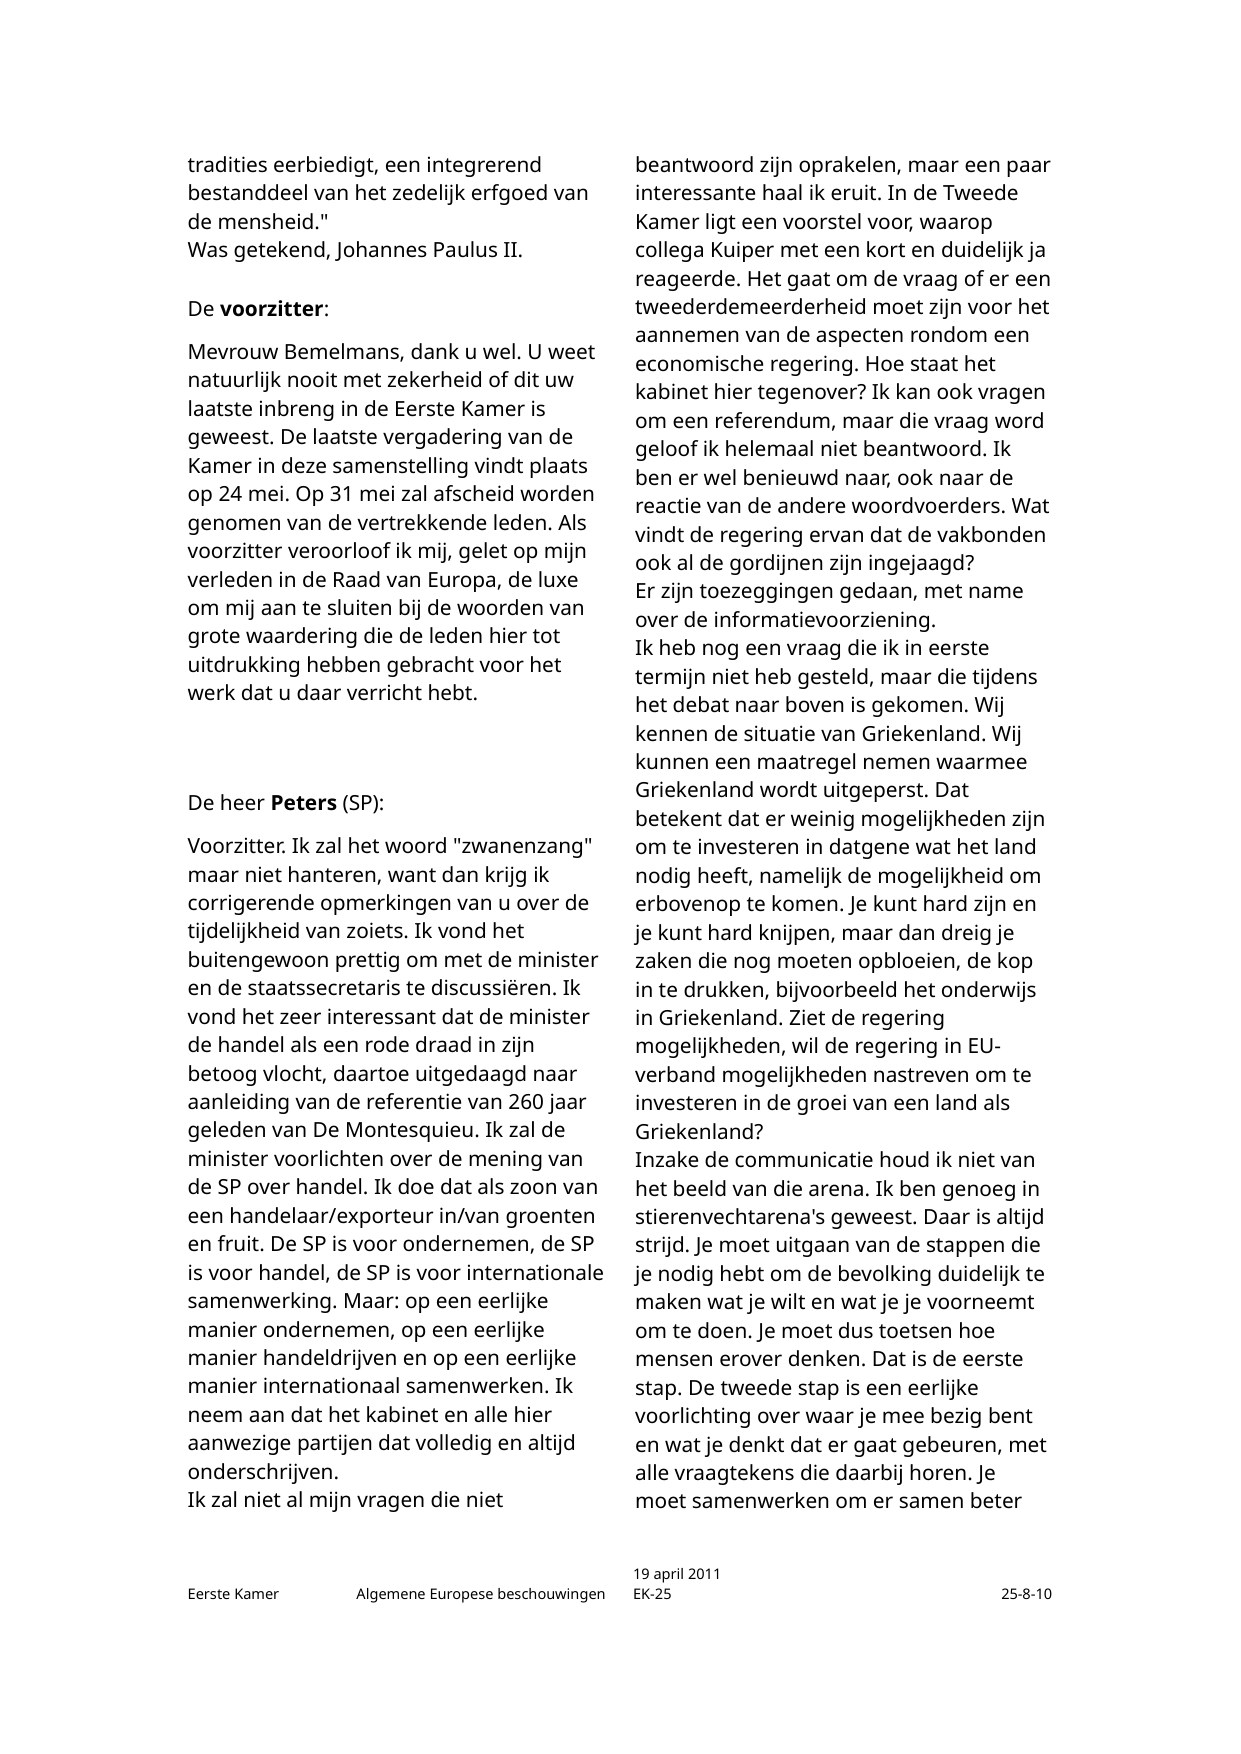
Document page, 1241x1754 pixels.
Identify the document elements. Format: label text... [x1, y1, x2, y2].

text Voorzitter. Ik zal het woord "zwanenzang" maar niet hanteren, want dan krijg ik corrigerende opmerkingen van u over de tijdelijkheid van zoiets. Ik vond het buitengewoon prettig om met de minister en de staatssecretaris te discussiëren. Ik vond het zeer interessant dat de minister de handel als een rode draad in zijn betoog vlocht, daartoe uitgedaagd naar aanleiding van de referentie van 260 jaar geleden van De Montesquieu. Ik zal de minister voorlichten over de mening van de SP over handel. Ik doe dat als zoon van een handelaar/exporteur in/van groenten en fruit. De SP is voor ondernemen, de SP is voor handel, de SP is voor internationale samenwerking. Maar: op een eerlijke manier ondernemen, op een eerlijke manier handeldrijven en op een eerlijke manier internationaal samenwerken. Ik neem aan dat het kabinet en alle hier aanwezige partijen dat volledig en altijd onderschrijven. [187, 831, 605, 1485]
text  [187, 737, 605, 765]
text Ik heb nog een vraag die ik in eerste termijn niet heb gesteld, maar die tijdens het debat naar boven is gekomen. Wij kennen de situatie van Griekenland. Wij kunnen een maatregel nemen waarmee Griekenland wordt uitgeperst. Dat betekent dat er weinig mogelijkheden zijn om te investeren in datgene wat het land nodig heeft, namelijk de mogelijkheid om erbovenop te komen. Je kunt hard zijn en je kunt hard knijpen, maar dan dreig je zaken die nog moeten opbloeien, de kop in te drukken, bijvoorbeeld het onderwijs in Griekenland. Ziet de regering mogelijkheden, wil de regering in EU-verband mogelijkheden nastreven om te investeren in de groei van een land als Griekenland? [635, 633, 1053, 1145]
text Was getekend, Johannes Paulus II. [187, 235, 605, 264]
text tradities eerbiedigt, een integrerend bestanddeel van het zedelijk erfgoed van de mensheid." [187, 150, 605, 235]
text De voorzitter: [187, 294, 605, 322]
text Mevrouw Bemelmans, dank u wel. U weet natuurlijk nooit met zekerheid of dit uw laatste inbreng in de Eerste Kamer is geweest. De laatste vergadering van de Kamer in deze samenstelling vindt plaats op 24 mei. Op 31 mei zal afscheid worden genomen van de vertrekkende leden. Als voorzitter veroorloof ik mij, gelet op mijn verleden in de Raad van Europa, de luxe om mij aan te sluiten bij de woorden van grote waardering die de leden hier tot uitdrukking hebben gebracht voor het werk dat u daar verricht hebt. [187, 337, 605, 707]
text Inzake de communicatie houd ik niet van het beeld van die arena. Ik ben genoeg in stierenvechtarena's geweest. Daar is altijd strijd. Je moet uitgaan van de stappen die je nodig hebt om de bevolking duidelijk te maken wat je wilt en wat je je voorneemt om te doen. Je moet dus toetsen hoe mensen erover denken. Dat is de eerste stap. De tweede stap is een eerlijke voorlichting over waar je mee bezig bent en wat je denkt dat er gaat gebeuren, met alle vraagtekens die daarbij horen. Je moet samenwerken om er samen beter [635, 1145, 1053, 1515]
text De heer Peters (SP): [187, 788, 605, 816]
text Ik zal niet al mijn vragen die niet [187, 1485, 605, 1514]
text Er zijn toezeggingen gedaan, met name over de informatievoorziening. [635, 577, 1053, 633]
text beantwoord zijn oprakelen, maar een paar interessante haal ik eruit. In de Tweede Kamer ligt een voorstel voor, waarop collega Kuiper met een kort en duidelijk ja reageerde. Het gaat om de vraag of er een tweederdemeerderheid moet zijn voor het aannemen van de aspecten rondom een economische regering. Hoe staat het kabinet hier tegenover? Ik kan ook vragen om een referendum, maar die vraag word geloof ik helemaal niet beantwoord. Ik ben er wel benieuwd naar, ook naar de reactie van de andere woordvoerders. Wat vindt de regering ervan dat de vakbonden ook al de gordijnen zijn ingejaagd? [635, 150, 1053, 577]
